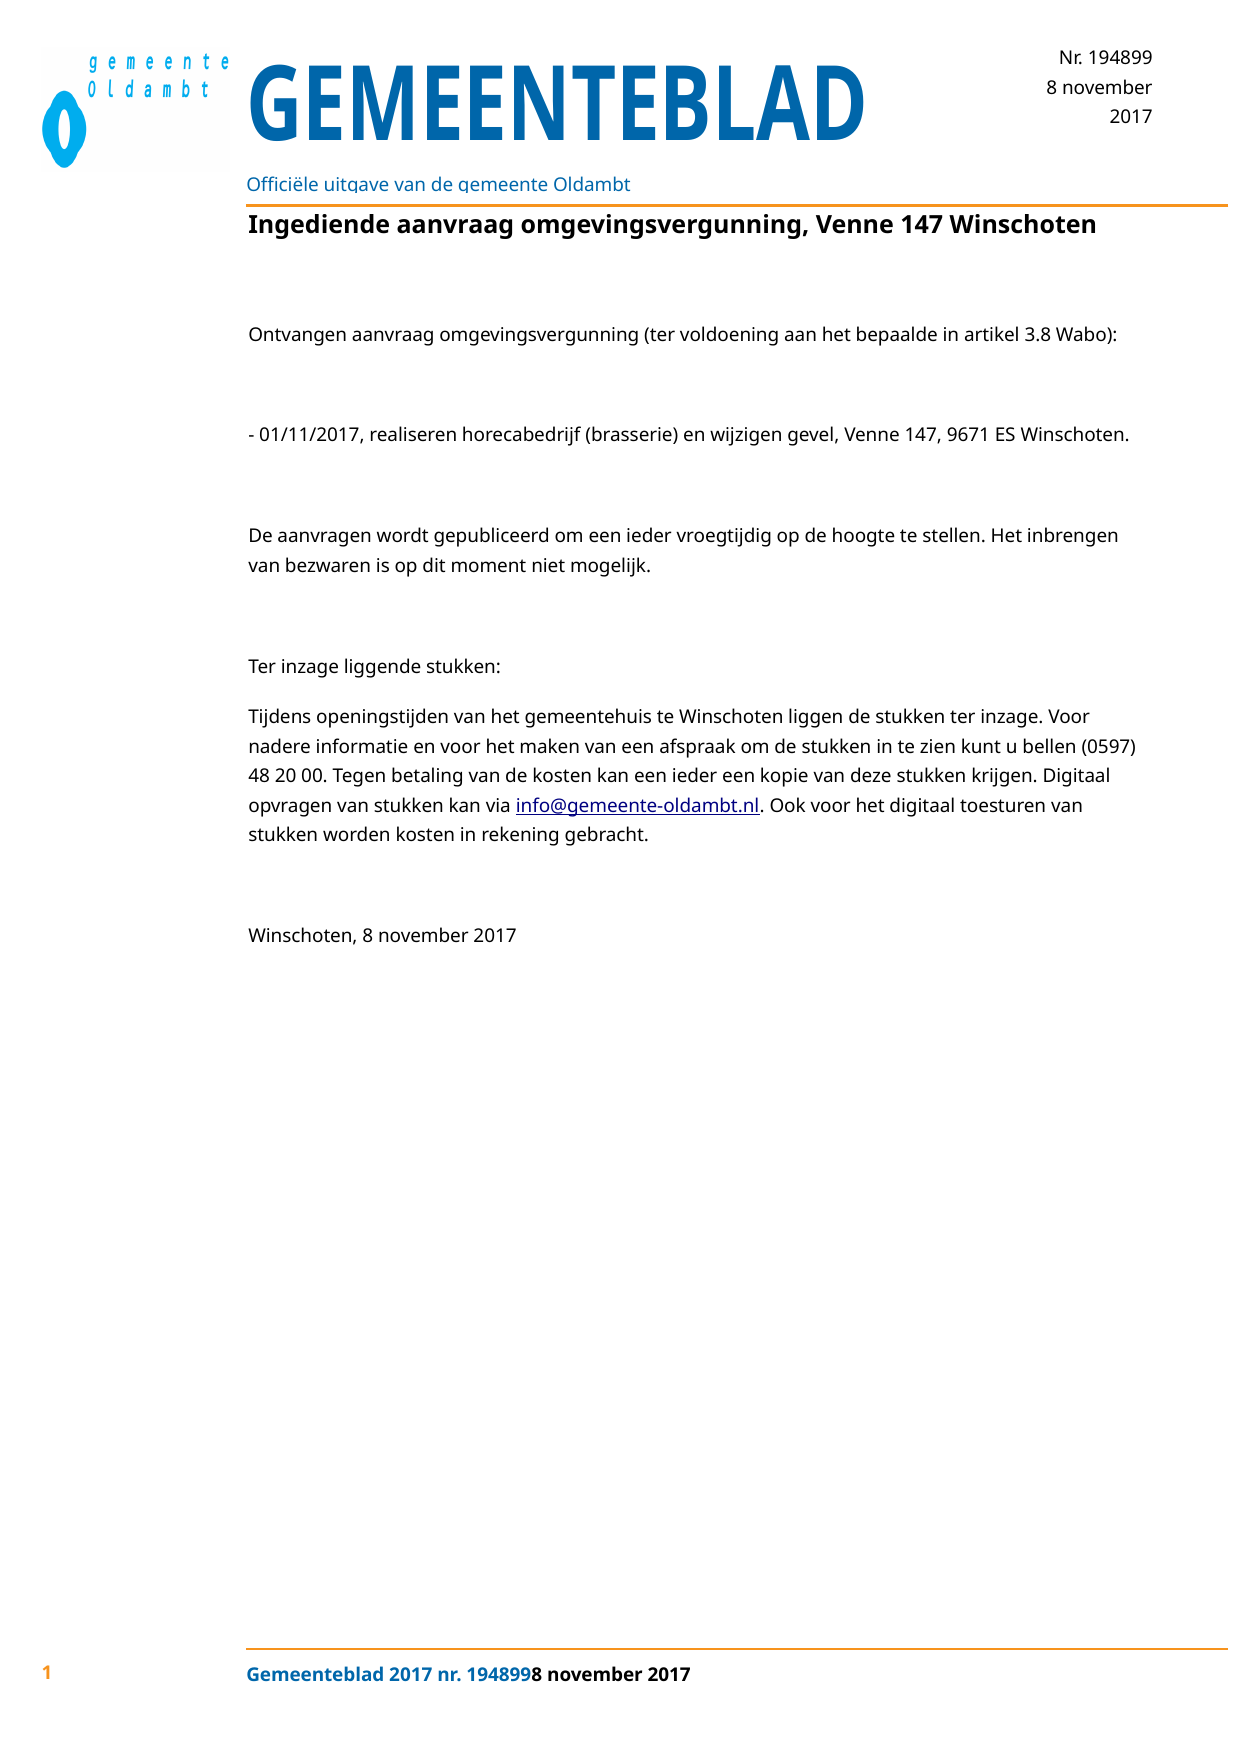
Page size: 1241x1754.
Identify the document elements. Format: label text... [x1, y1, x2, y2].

text - 01/11/2017, realiseren horecabedrijf (brasserie) en wijzigen gevel, Venne 147, 9671 ES Winschoten. [248, 422, 1152, 447]
text Winschoten, 8 november 2017 [248, 922, 1152, 948]
text Tijdens openingstijden van het gemeentehuis te Winschoten liggen de stukken ter inzage. Voor nadere informatie en voor het maken van een afspraak om de stukken in te zien kunt u bellen (0597) 48 20 00. Tegen betaling van de kosten kan een ieder een kopie van deze stukken krijgen. Digitaal opvragen van stukken kan via info@gemeente-oldambt.nl. Ook voor het digitaal toesturen van stukken worden kosten in rekening gebracht. [248, 703, 1152, 847]
text De aanvragen wordt gepubliceerd om een ieder vroegtijdig op de hoogte te stellen. Het inbrengen van bezwaren is op dit moment niet mogelijk. [248, 522, 1152, 578]
text Ontvangen aanvraag omgevingsvergunning (ter voldoening aan het bepaalde in artikel 3.8 Wabo): [248, 321, 1152, 346]
text Ingediende aanvraag omgevingsvergunning, Venne 147 Winschoten [248, 207, 1152, 241]
text Ter inzage liggende stukken: [248, 653, 1152, 678]
picture [41, 47, 231, 172]
